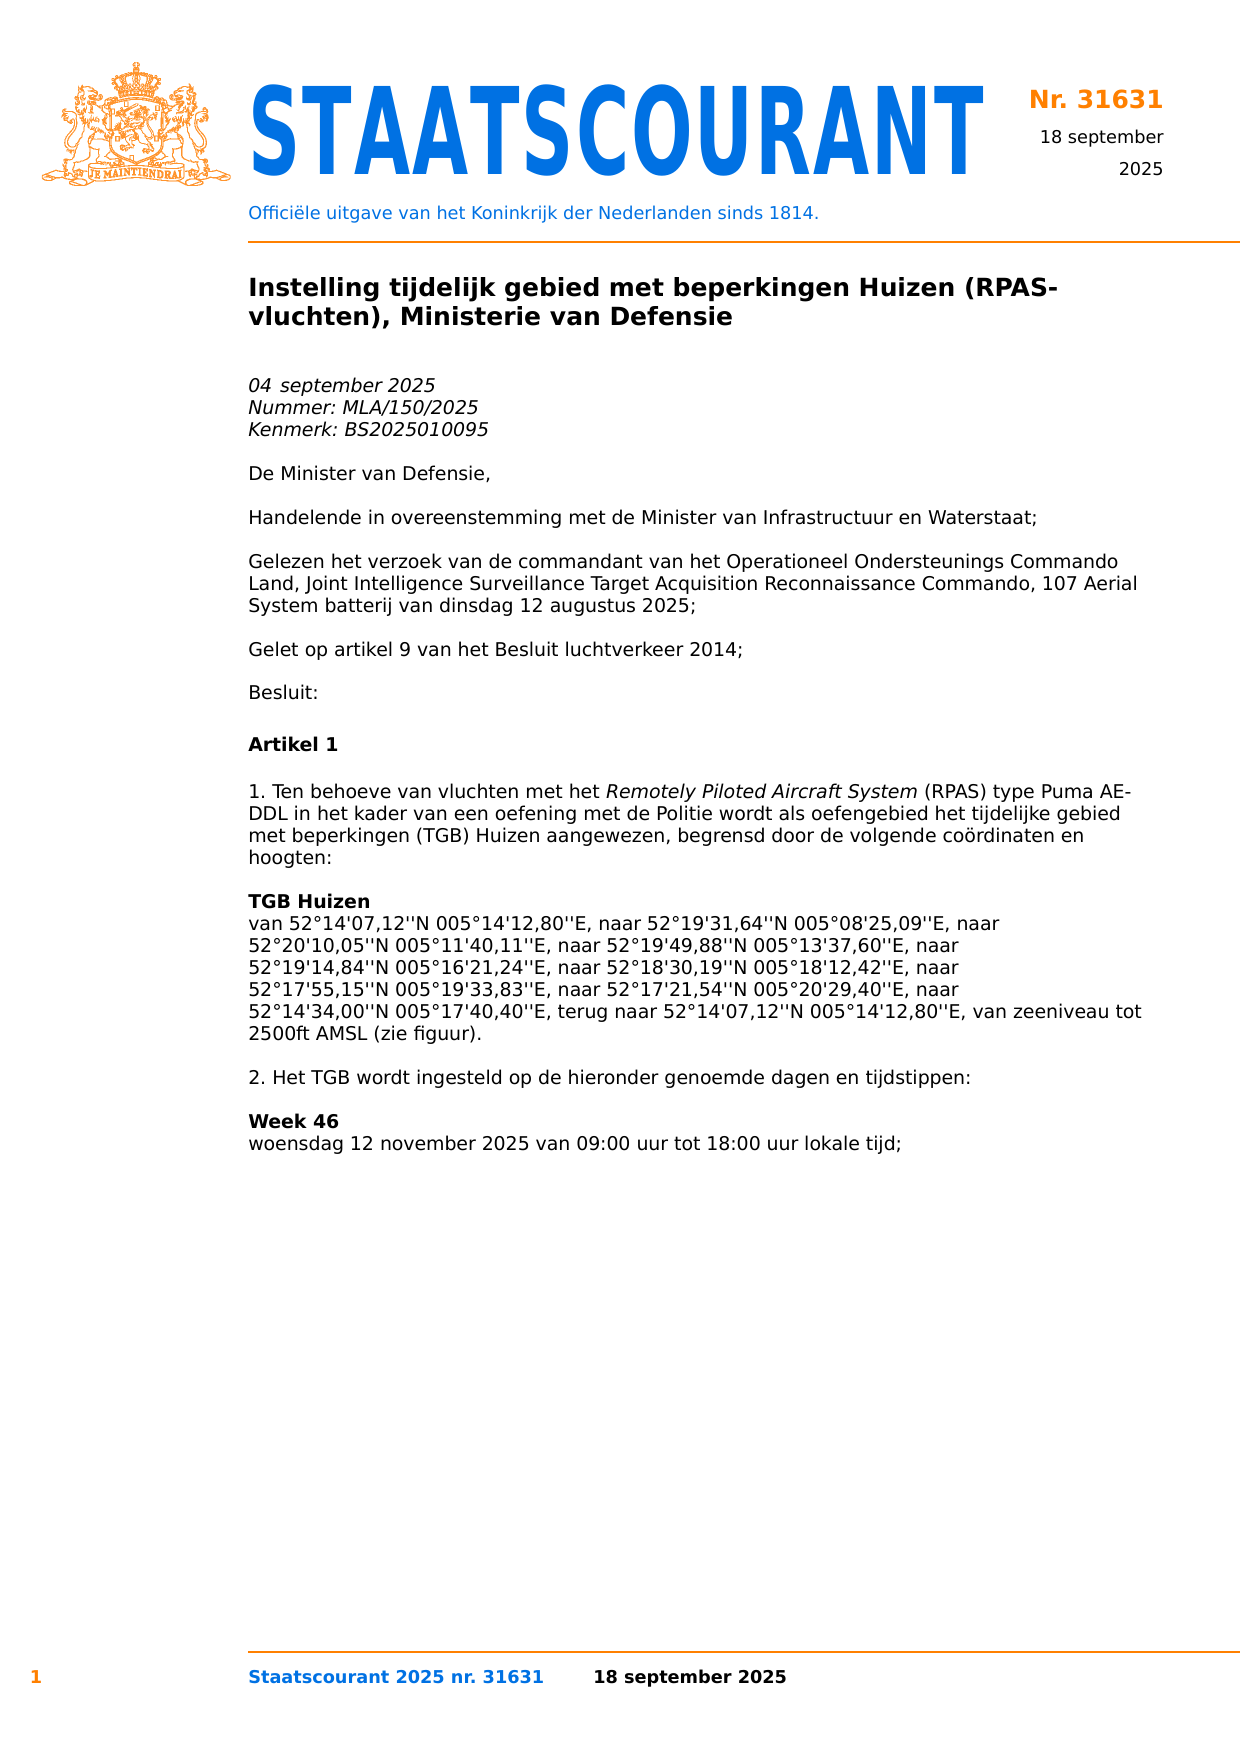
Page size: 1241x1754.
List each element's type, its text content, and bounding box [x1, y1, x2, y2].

text Handelende in overeenstemming met de Minister van Infrastructuur en Waterstaat; [248, 507, 1163, 529]
text 04 september 2025 [248, 375, 1163, 397]
text 52°14'34,00''N 005°17'40,40''E, terug naar 52°14'07,12''N 005°14'12,80''E, van zeeniveau tot 2500ft AMSL (zie figuur). [248, 1001, 1163, 1045]
text 1. Ten behoeve van vluchten met het Remotely Piloted Aircraft System (RPAS) type Puma AE-DDL in het kader van een oefening met de Politie wordt als oefengebied het tijdelijke gebied met beperkingen (TGB) Huizen aangewezen, begrensd door de volgende coördinaten en hoogten: [248, 781, 1163, 869]
table_header STAATSCOURANT [248, 62, 998, 203]
text Nummer: MLA/150/2025 [248, 397, 1163, 419]
text Gelezen het verzoek van de commandant van het Operationeel Ondersteunings Commando Land, Joint Intelligence Surveillance Target Acquisition Reconnaissance Commando, 107 Aerial System batterij van dinsdag 12 augustus 2025; [248, 551, 1163, 617]
table_cell Officiële uitgave van het Koninkrijk der Nederlanden sinds 1814. [248, 203, 1240, 241]
subtitle Week 46 [248, 1111, 1163, 1133]
text 2. Het TGB wordt ingesteld op de hieronder genoemde dagen en tijdstippen: [248, 1067, 1163, 1089]
subtitle Instelling tijdelijk gebied met beperkingen Huizen (RPAS-vluchten), Ministerie van Defensie [248, 273, 1163, 331]
table_cell 18 september [998, 121, 1240, 153]
text 52°19'14,84''N 005°16'21,24''E, naar 52°18'30,19''N 005°18'12,42''E, naar [248, 957, 1163, 979]
table_cell 2025 [998, 153, 1240, 203]
text Kenmerk: BS2025010095 [248, 419, 1163, 441]
text Gelet op artikel 9 van het Besluit luchtverkeer 2014; [248, 638, 1163, 660]
text woensdag 12 november 2025 van 09:00 uur tot 18:00 uur lokale tijd; [248, 1133, 1163, 1154]
subtitle TGB Huizen [248, 891, 1163, 913]
subtitle Artikel 1 [248, 734, 1163, 756]
text 52°20'10,05''N 005°11'40,11''E, naar 52°19'49,88''N 005°13'37,60''E, naar [248, 935, 1163, 957]
text De Minister van Defensie, [248, 463, 1163, 485]
text van 52°14'07,12''N 005°14'12,80''E, naar 52°19'31,64''N 005°08'25,09''E, naar [248, 913, 1163, 935]
picture [41, 62, 231, 186]
table_header Nr. 31631 [998, 62, 1240, 121]
text Besluit: [248, 682, 1163, 704]
text 52°17'55,15''N 005°19'33,83''E, naar 52°17'21,54''N 005°20'29,40''E, naar [248, 979, 1163, 1001]
table_header [25, 62, 248, 241]
